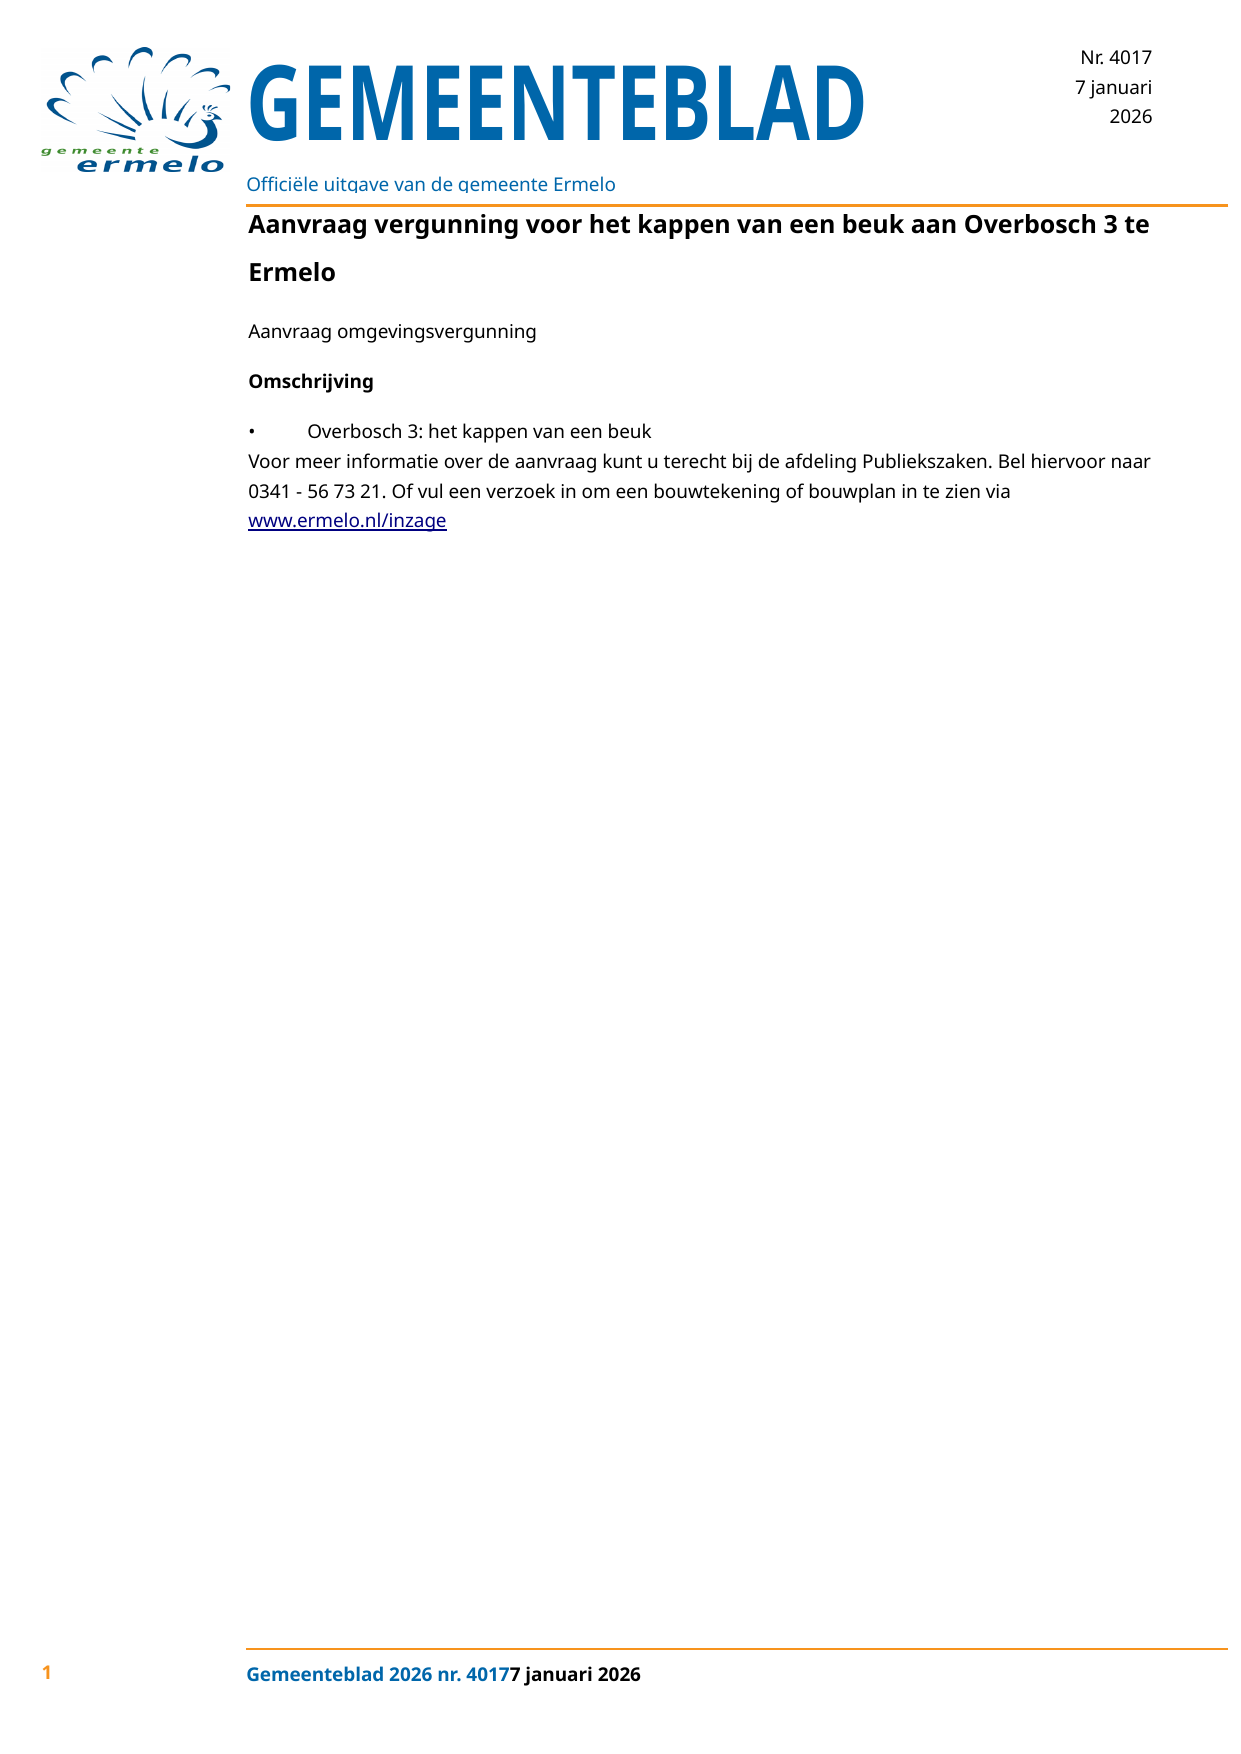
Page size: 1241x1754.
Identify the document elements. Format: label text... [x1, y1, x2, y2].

text Aanvraag vergunning voor het kappen van een beuk aan Overbosch 3 te Ermelo [248, 207, 1152, 288]
list Overbosch 3: het kappen van een beuk [248, 419, 1152, 444]
text Voor meer informatie over de aanvraag kunt u terecht bij de afdeling Publiekszaken. Bel hiervoor naar 0341 - 56 73 21. Of vul een verzoek in om een bouwtekening of bouwplan in te zien via www.ermelo.nl/inzage [248, 448, 1152, 533]
text Omschrijving [248, 368, 1152, 394]
picture [41, 47, 231, 172]
text Aanvraag omgevingsvergunning [248, 318, 1152, 344]
